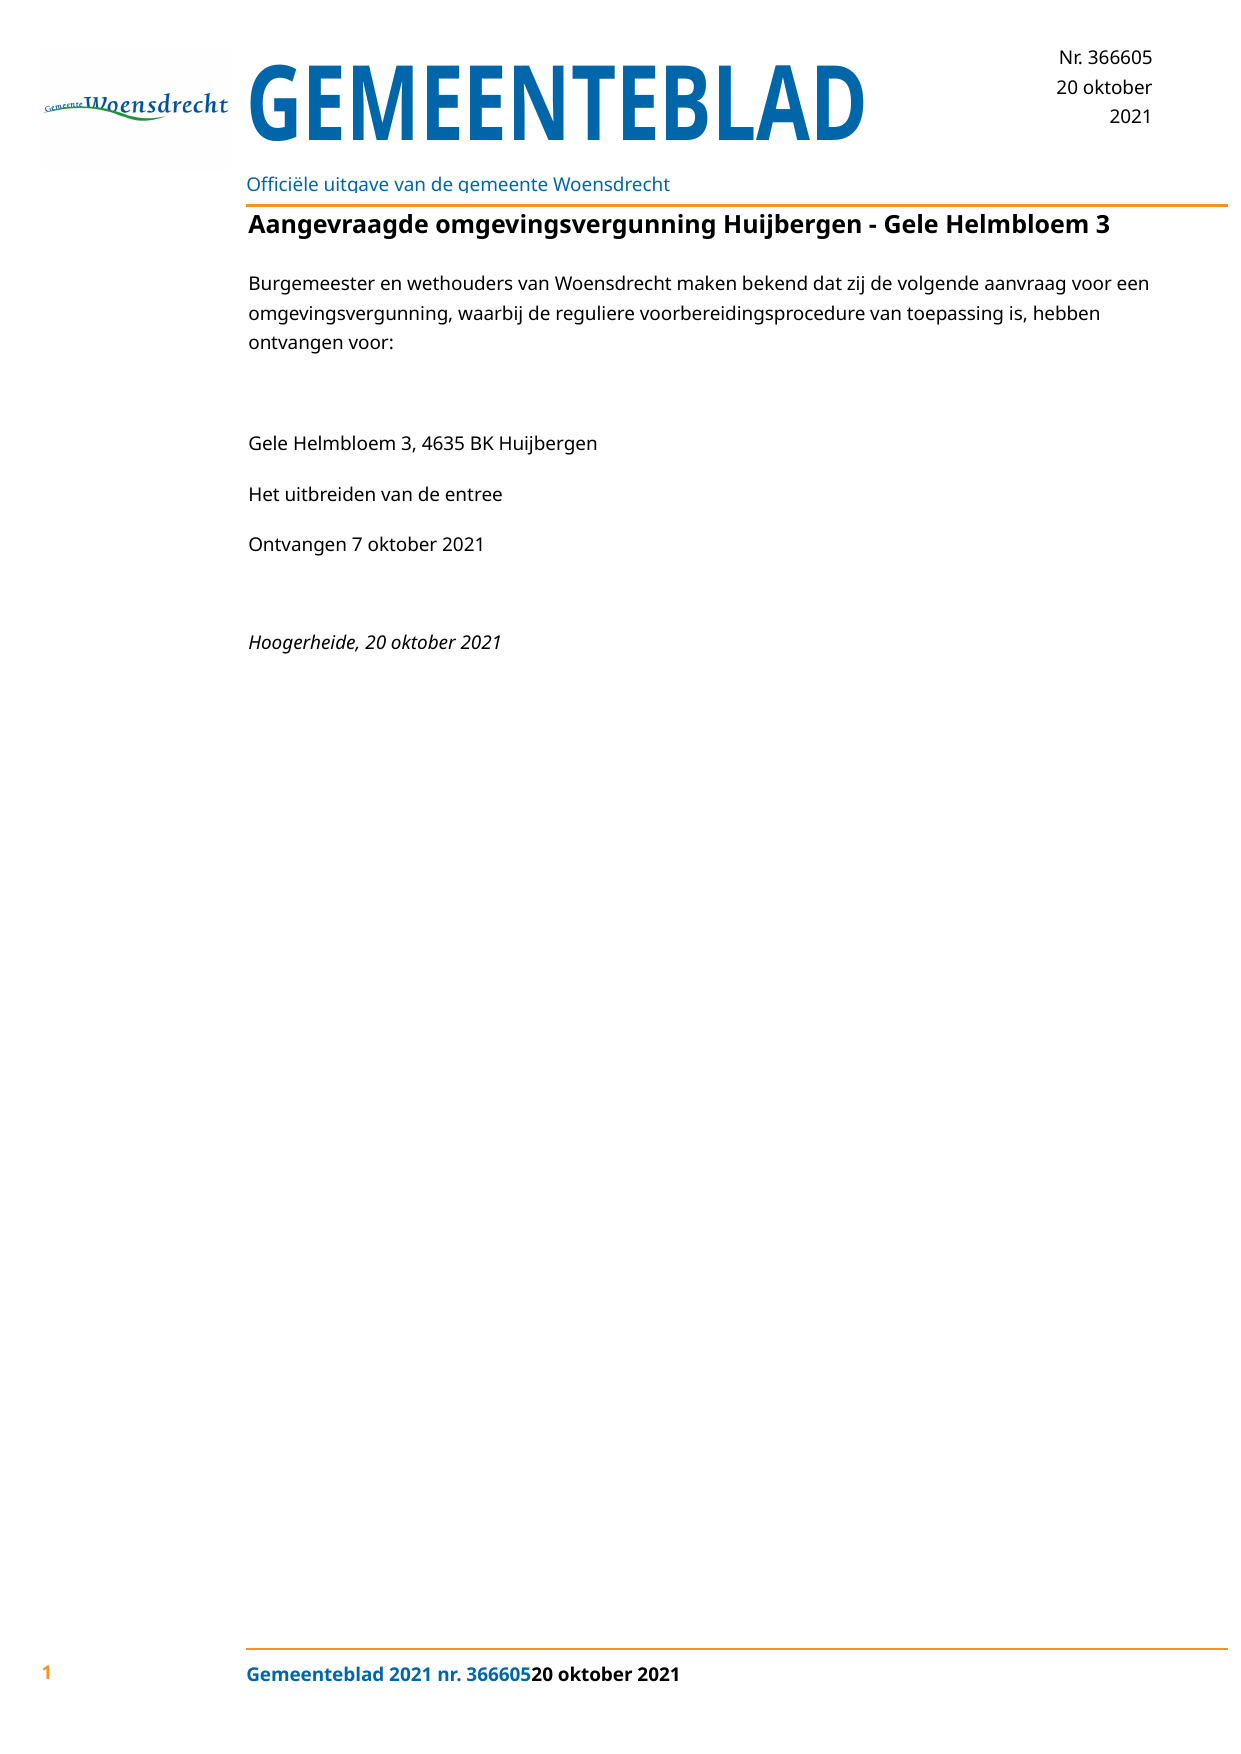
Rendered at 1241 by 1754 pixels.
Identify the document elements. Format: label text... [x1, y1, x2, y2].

text Aangevraagde omgevingsvergunning Huijbergen - Gele Helmbloem 3 [248, 207, 1152, 241]
picture [41, 47, 231, 172]
text Het uitbreiden van de entree [248, 481, 1152, 506]
text Hoogerheide, 20 oktober 2021 [248, 629, 1152, 655]
text Ontvangen 7 oktober 2021 [248, 531, 1152, 557]
text Burgemeester en wethouders van Woensdrecht maken bekend dat zij de volgende aanvraag voor een omgevingsvergunning, waarbij de reguliere voorbereidingsprocedure van toepassing is, hebben ontvangen voor: [248, 270, 1152, 355]
text Gele Helmbloem 3, 4635 BK Huijbergen [248, 430, 1152, 456]
